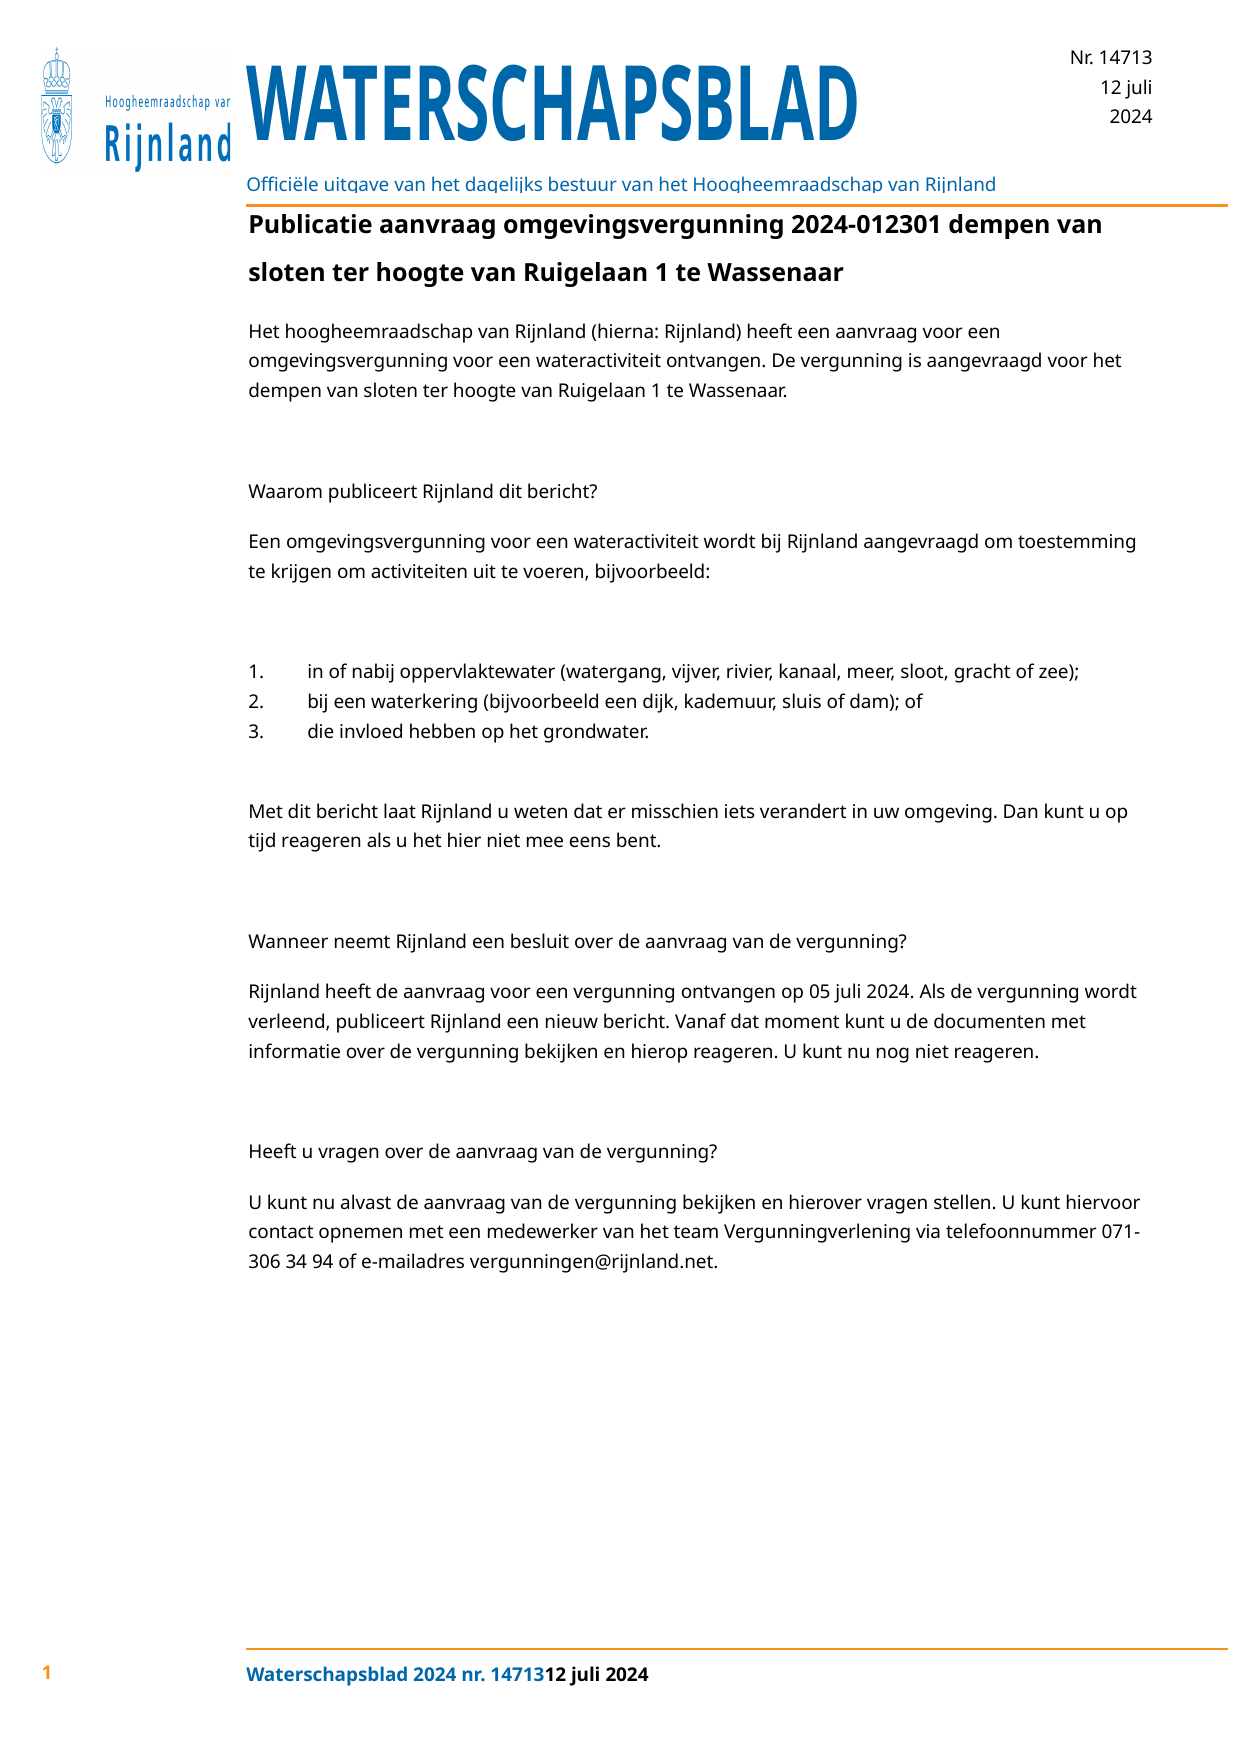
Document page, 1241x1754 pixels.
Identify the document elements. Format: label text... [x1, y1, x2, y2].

text Publicatie aanvraag omgevingsvergunning 2024-012301 dempen van sloten ter hoogte van Ruigelaan 1 te Wassenaar [248, 207, 1152, 288]
text Waarom publiceert Rijnland dit bericht? [248, 478, 1152, 504]
text Het hoogheemraadschap van Rijnland (hierna: Rijnland) heeft een aanvraag voor een omgevingsvergunning voor een wateractiviteit ontvangen. De vergunning is aangevraagd voor het dempen van sloten ter hoogte van Ruigelaan 1 te Wassenaar. [248, 318, 1152, 403]
picture [41, 47, 231, 172]
text Een omgevingsvergunning voor een wateractiviteit wordt bij Rijnland aangevraagd om toestemming te krijgen om activiteiten uit te voeren, bijvoorbeeld: [248, 528, 1152, 584]
list in of nabij oppervlaktewater (watergang, vijver, rivier, kanaal, meer, sloot, gracht of zee); [248, 659, 1152, 684]
text Rijnland heeft de aanvraag voor een vergunning ontvangen op 05 juli 2024. Als de vergunning wordt verleend, publiceert Rijnland een nieuw bericht. Vanaf dat moment kunt u de documenten met informatie over de vergunning bekijken en hierop reageren. U kunt nu nog niet reageren. [248, 979, 1152, 1064]
text U kunt nu alvast de aanvraag van de vergunning bekijken en hierover vragen stellen. U kunt hiervoor contact opnemen met een medewerker van het team Vergunningverlening via telefoonnummer 071-306 34 94 of e-mailadres vergunningen@rijnland.net. [248, 1189, 1152, 1274]
text Met dit bericht laat Rijnland u weten dat er misschien iets verandert in uw omgeving. Dan kunt u op tijd reageren als u het hier niet mee eens bent. [248, 798, 1152, 853]
list die invloed hebben op het grondwater. [248, 718, 1152, 744]
text Wanneer neemt Rijnland een besluit over de aanvraag van de vergunning? [248, 928, 1152, 954]
list bij een waterkering (bijvoorbeeld een dijk, kademuur, sluis of dam); of [248, 688, 1152, 714]
text Heeft u vragen over de aanvraag van de vergunning? [248, 1139, 1152, 1164]
